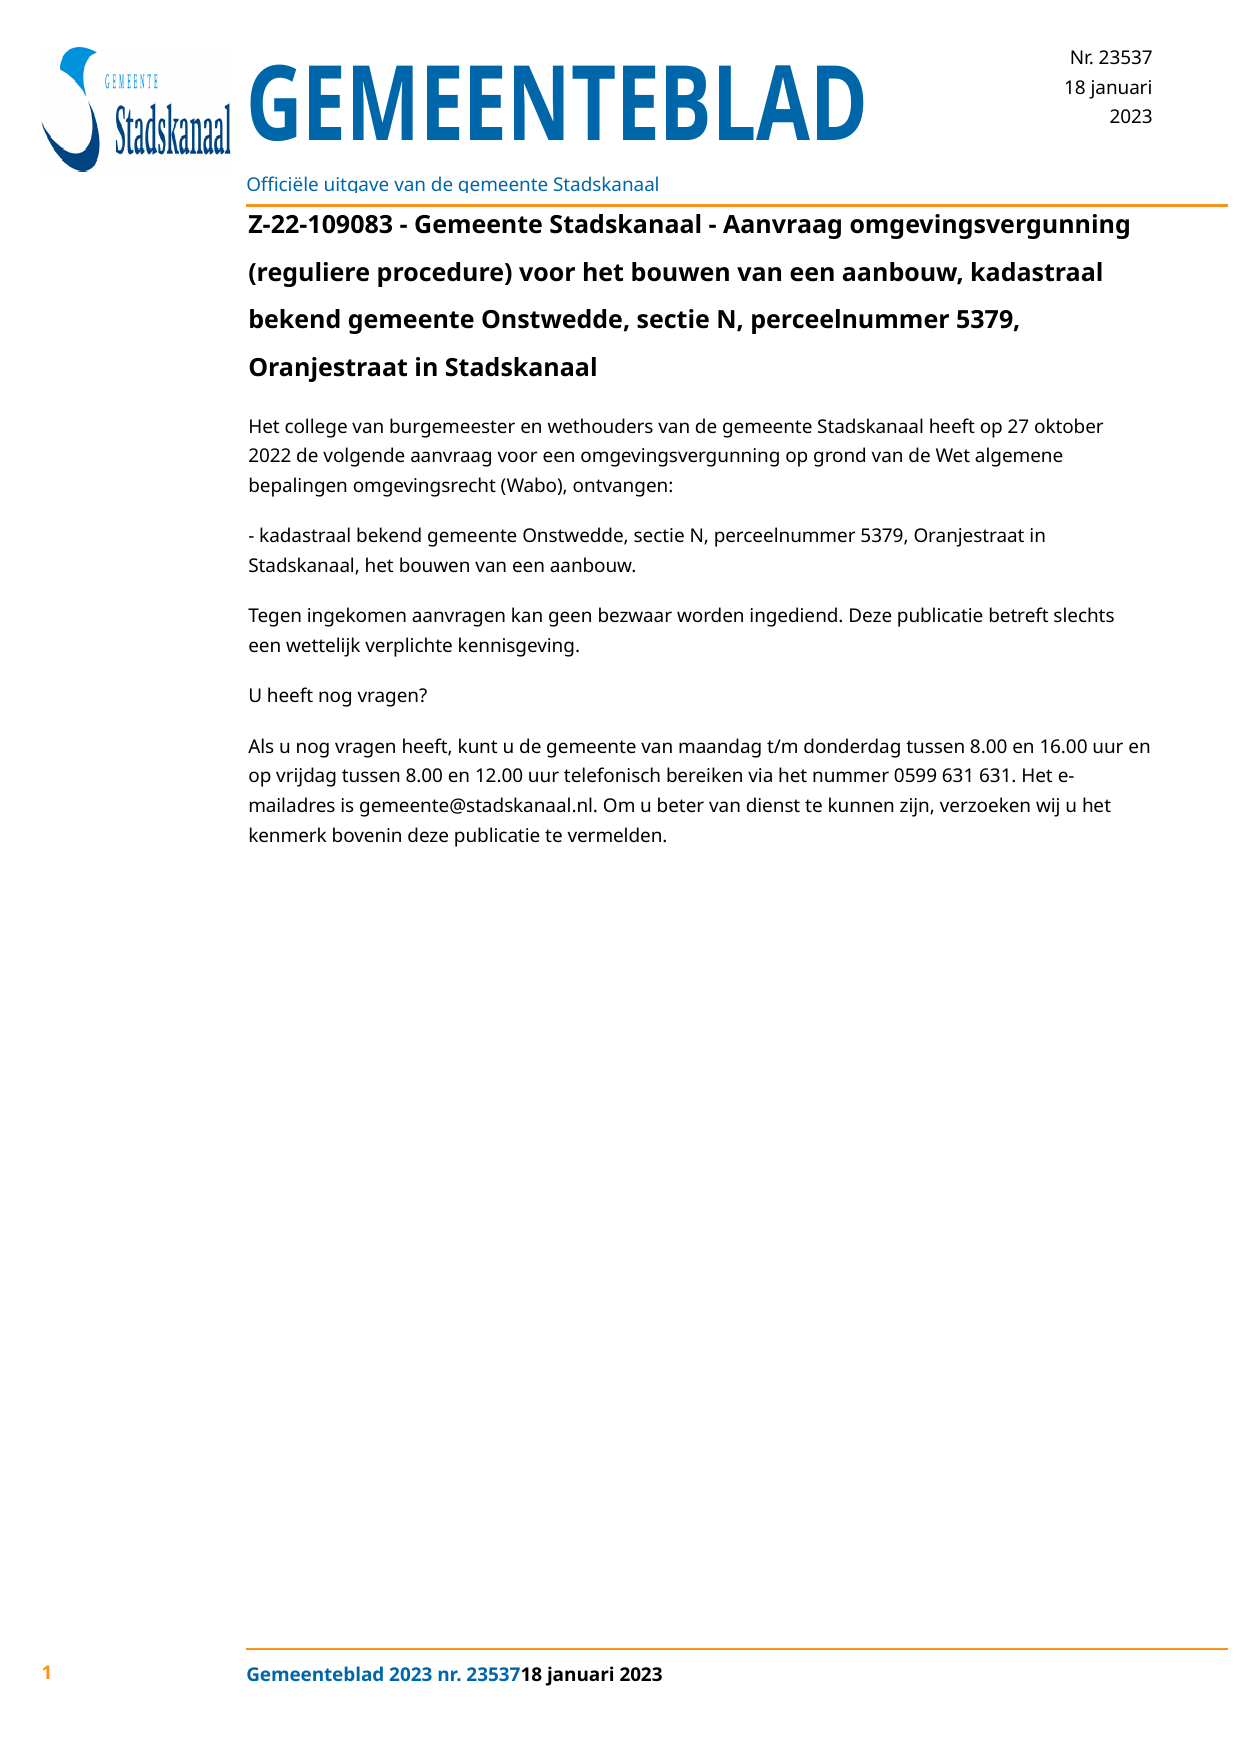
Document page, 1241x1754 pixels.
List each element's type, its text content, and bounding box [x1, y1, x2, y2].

text - kadastraal bekend gemeente Onstwedde, sectie N, perceelnummer 5379, Oranjestraat in Stadskanaal, het bouwen van een aanbouw. [248, 523, 1152, 578]
text Als u nog vragen heeft, kunt u de gemeente van maandag t/m donderdag tussen 8.00 en 16.00 uur en op vrijdag tussen 8.00 en 12.00 uur telefonisch bereiken via het nummer 0599 631 631. Het e-mailadres is gemeente@stadskanaal.nl. Om u beter van dienst te kunnen zijn, verzoeken wij u het kenmerk bovenin deze publicatie te vermelden. [248, 733, 1152, 848]
text Het college van burgemeester en wethouders van de gemeente Stadskanaal heeft op 27 oktober 2022 de volgende aanvraag voor een omgevingsvergunning op grond van de Wet algemene bepalingen omgevingsrecht (Wabo), ontvangen: [248, 413, 1152, 498]
text Z-22-109083 - Gemeente Stadskanaal - Aanvraag omgevingsvergunning (reguliere procedure) voor het bouwen van een aanbouw, kadastraal bekend gemeente Onstwedde, sectie N, perceelnummer 5379, Oranjestraat in Stadskanaal [248, 207, 1152, 384]
text Tegen ingekomen aanvragen kan geen bezwaar worden ingediend. Deze publicatie betreft slechts een wettelijk verplichte kennisgeving. [248, 603, 1152, 658]
picture [41, 47, 231, 172]
text U heeft nog vragen? [248, 683, 1152, 708]
